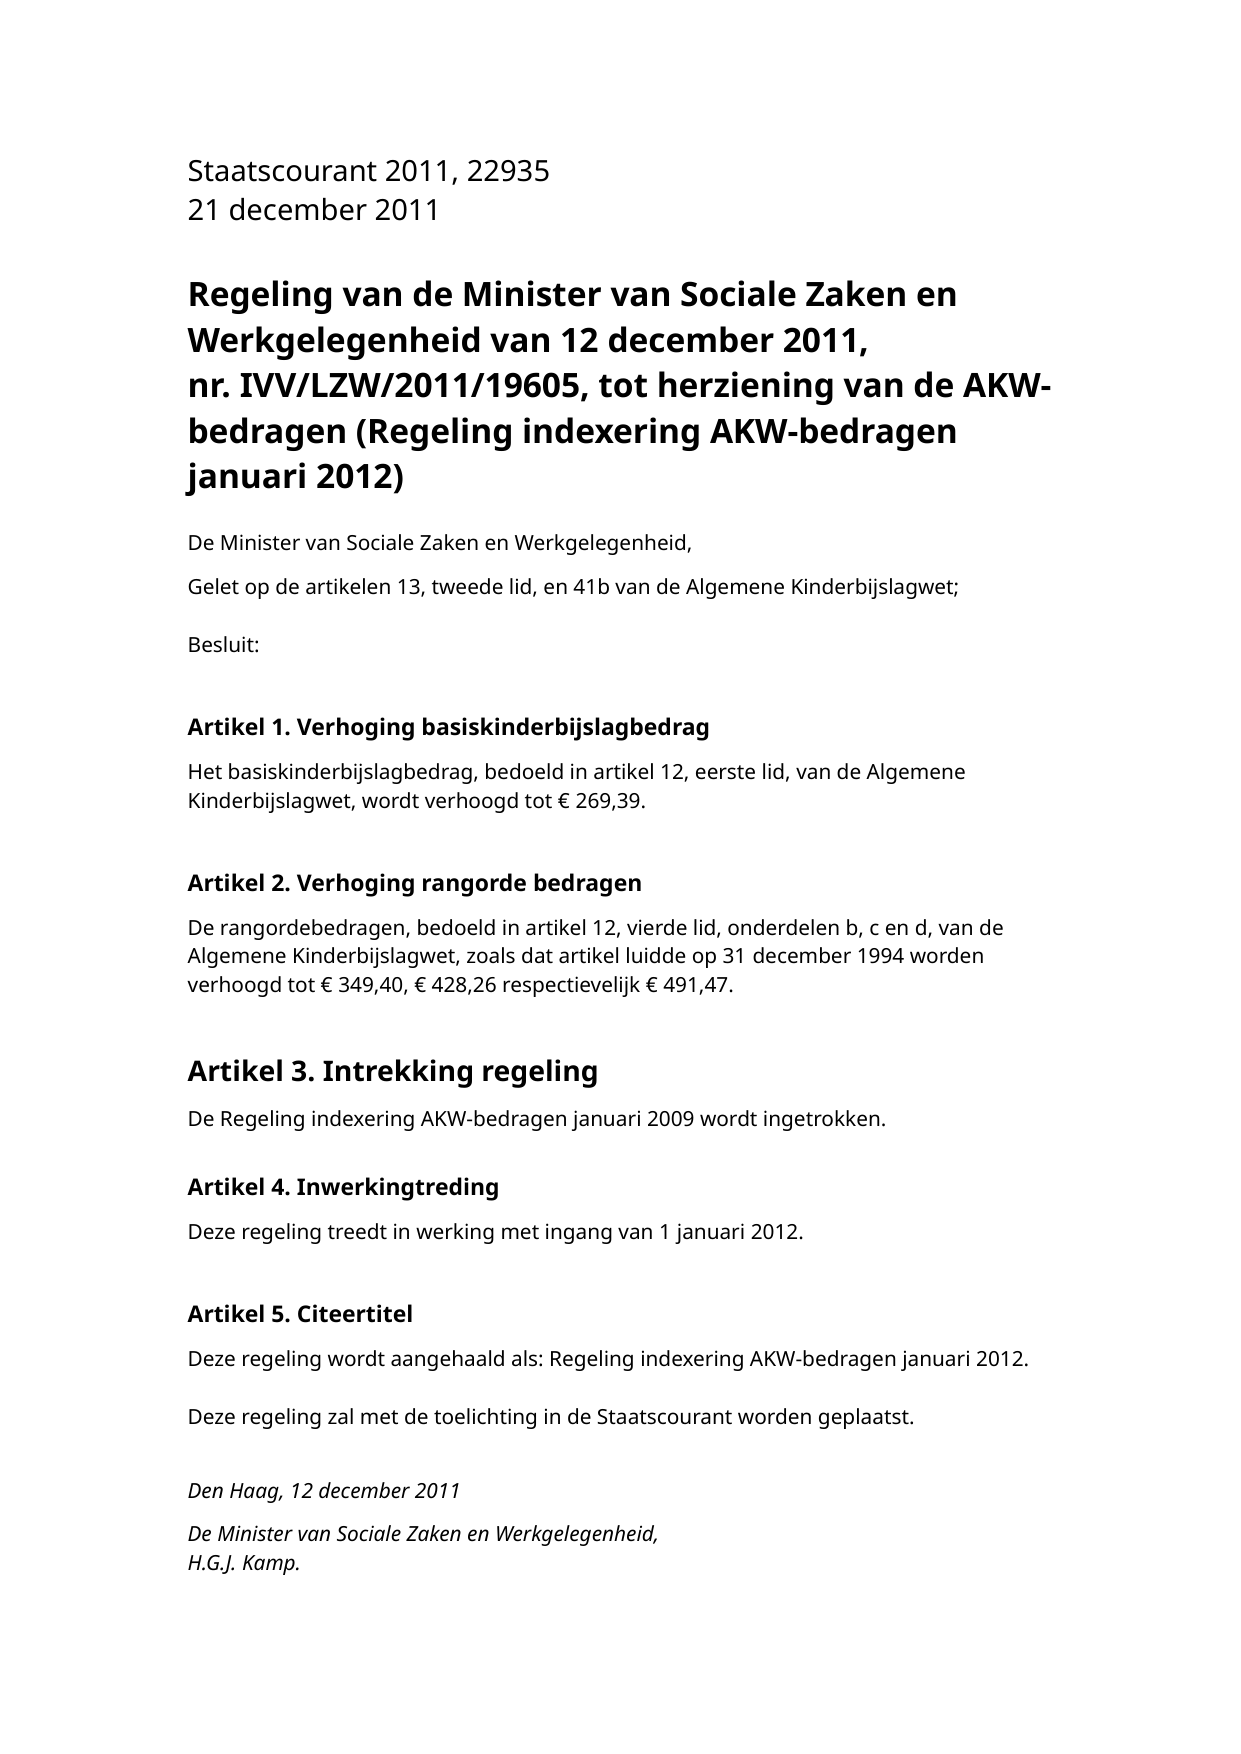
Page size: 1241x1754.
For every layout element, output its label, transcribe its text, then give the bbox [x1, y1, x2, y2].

subtitle Artikel 4. Inwerkingtreding [187, 1171, 1053, 1202]
text Deze regeling zal met de toelichting in de Staatscourant worden geplaatst. [187, 1402, 1053, 1431]
text Gelet op de artikelen 13, tweede lid, en 41b van de Algemene Kinderbijslagwet; [187, 572, 1053, 600]
text Het basiskinderbijslagbedrag, bedoeld in artikel 12, eerste lid, van de Algemene Kinderbijslagwet, wordt verhoogd tot € 269,39. [187, 757, 1053, 814]
subtitle Artikel 1. Verhoging basiskinderbijslagbedrag [187, 711, 1053, 742]
text Staatscourant 2011, 22935 [187, 150, 1053, 190]
text Den Haag, 12 december 2011 [187, 1476, 1053, 1504]
text Besluit: [187, 630, 1053, 659]
text H.G.J. Kamp. [187, 1548, 1053, 1576]
subtitle Artikel 2. Verhoging rangorde bedragen [187, 867, 1053, 898]
text Deze regeling treedt in werking met ingang van 1 januari 2012. [187, 1217, 1053, 1245]
text 21 december 2011 [187, 190, 1053, 229]
text De Regeling indexering AKW-bedragen januari 2009 wordt ingetrokken. [187, 1104, 1053, 1133]
text De Minister van Sociale Zaken en Werkgelegenheid, [187, 1519, 1053, 1548]
subtitle Artikel 5. Citeertitel [187, 1298, 1053, 1329]
subtitle Artikel 3. Intrekking regeling [187, 1051, 1053, 1089]
text Deze regeling wordt aangehaald als: Regeling indexering AKW-bedragen januari 2012. [187, 1344, 1053, 1372]
text De rangordebedragen, bedoeld in artikel 12, vierde lid, onderdelen b, c en d, van de Algemene Kinderbijslagwet, zoals dat artikel luidde op 31 december 1994 worden verhoogd tot € 349,40, € 428,26 respectievelijk € 491,47. [187, 913, 1053, 998]
text De Minister van Sociale Zaken en Werkgelegenheid, [187, 528, 1053, 557]
subtitle Regeling van de Minister van Sociale Zaken en Werkgelegenheid van 12 december 2011, nr. IVV/LZW/2011/19605, tot herziening van de AKW-bedragen (Regeling indexering AKW-bedragen januari 2012) [187, 271, 1053, 498]
